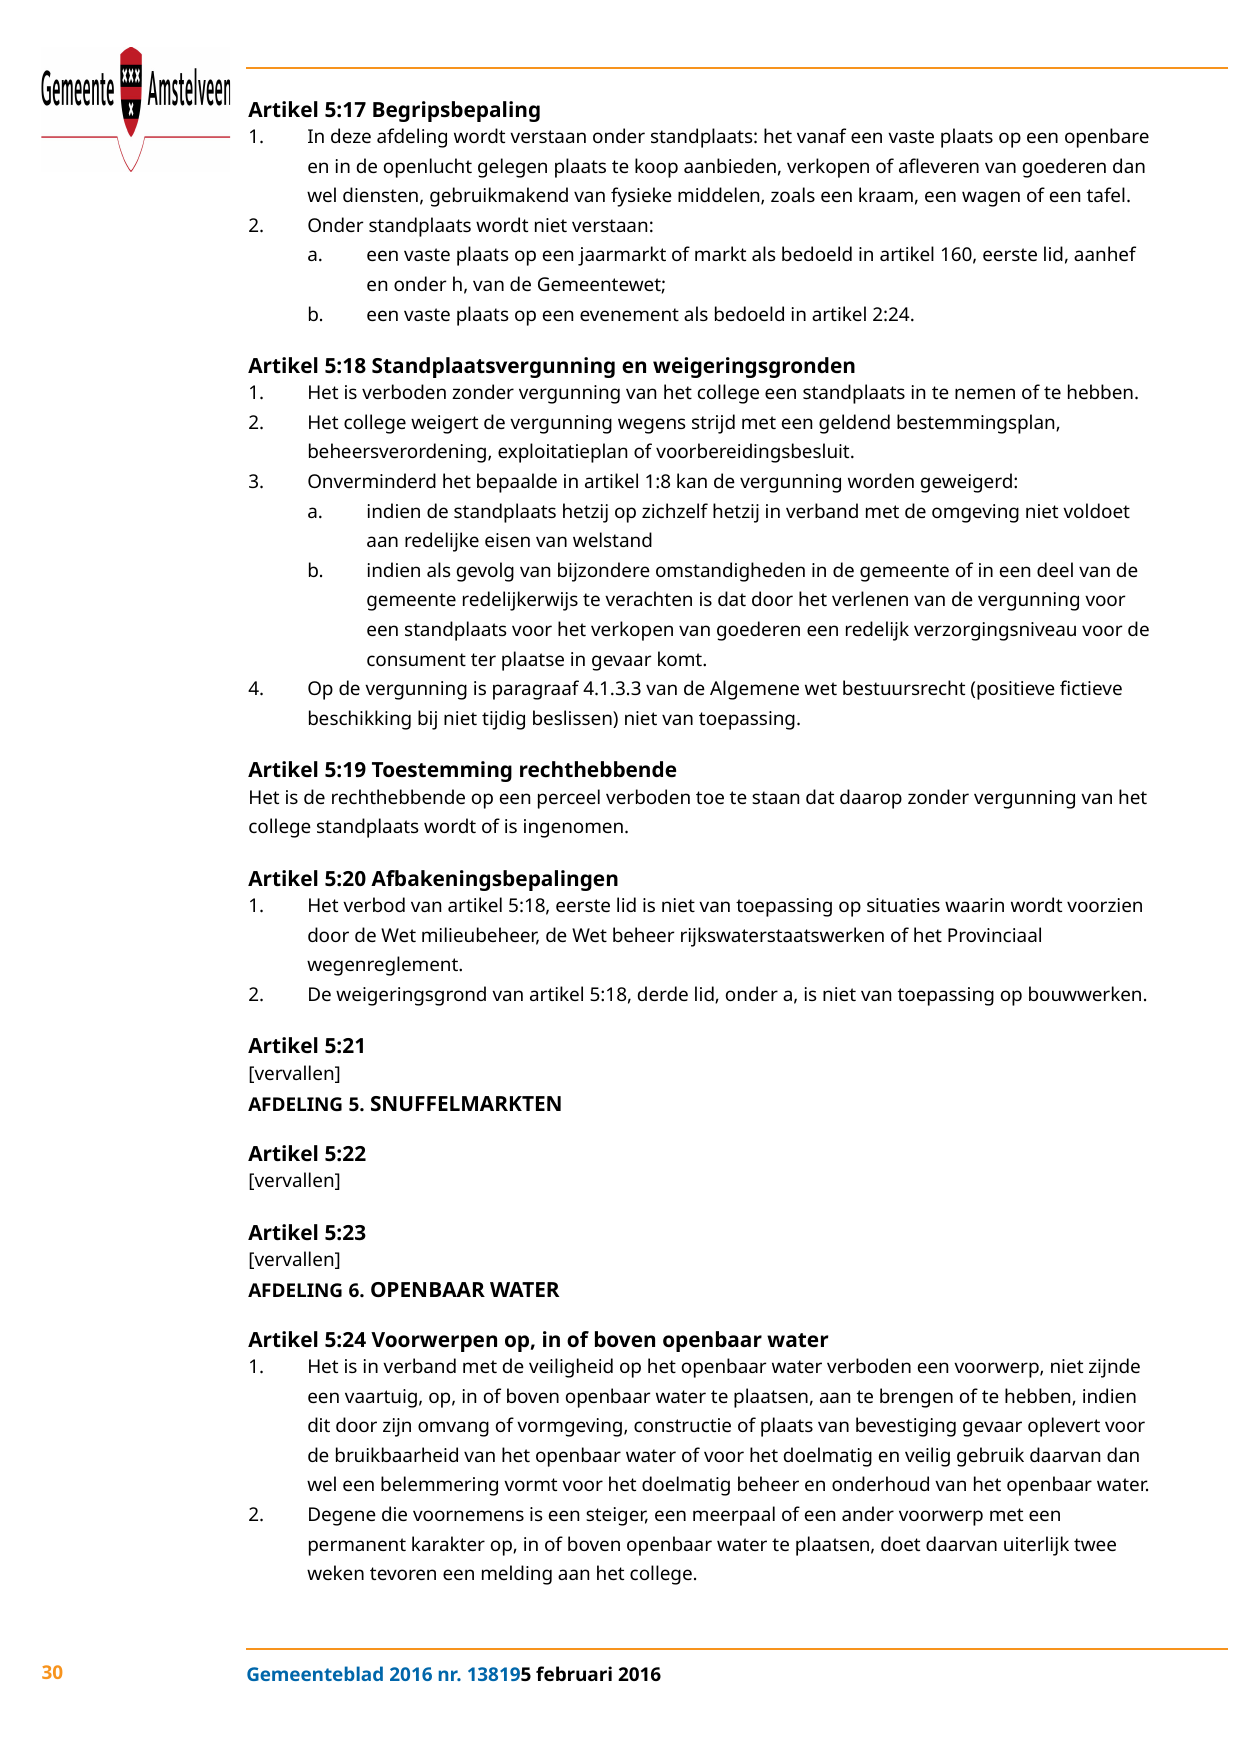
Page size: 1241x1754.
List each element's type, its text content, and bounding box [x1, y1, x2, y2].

list Op de vergunning is paragraaf 4.1.3.3 van de Algemene wet bestuursrecht (positieve fictieve beschikking bij niet tijdig beslissen) niet van toepassing. [248, 675, 1152, 731]
text Artikel 5:21 [248, 1031, 1152, 1060]
list Het college weigert de vergunning wegens strijd met een geldend bestemmingsplan, beheersverordening, exploitatieplan of voorbereidingsbesluit. [248, 409, 1152, 464]
text AFDELING 6. OPENBAAR WATER [248, 1276, 1152, 1304]
text [vervallen] [248, 1246, 1152, 1272]
list Het verbod van artikel 5:18, eerste lid is niet van toepassing op situaties waarin wordt voorzien door de Wet milieubeheer, de Wet beheer rijkswaterstaatswerken of het Provinciaal wegenreglement. [248, 892, 1152, 977]
list Het is in verband met de veiligheid op het openbaar water verboden een voorwerp, niet zijnde een vaartuig, op, in of boven openbaar water te plaatsen, aan te brengen of te hebben, indien dit door zijn omvang of vormgeving, constructie of plaats van bevestiging gevaar oplevert voor de bruikbaarheid van het openbaar water of voor het doelmatig en veilig gebruik daarvan dan wel een belemmering vormt voor het doelmatig beheer en onderhoud van het openbaar water. [248, 1353, 1152, 1497]
list In deze afdeling wordt verstaan onder standplaats: het vanaf een vaste plaats op een openbare en in de openlucht gelegen plaats te koop aanbieden, verkopen of afleveren van goederen dan wel diensten, gebruikmakend van fysieke middelen, zoals een kraam, een wagen of een tafel. [248, 123, 1152, 208]
list een vaste plaats op een jaarmarkt of markt als bedoeld in artikel 160, eerste lid, aanhef en onder h, van de Gemeentewet; [307, 242, 1152, 297]
list indien als gevolg van bijzondere omstandigheden in de gemeente of in een deel van de gemeente redelijkerwijs te verachten is dat door het verlenen van de vergunning voor een standplaats voor het verkopen van goederen een redelijk verzorgingsniveau voor de consument ter plaatse in gevaar komt. [307, 557, 1152, 672]
text [vervallen] [248, 1060, 1152, 1086]
list Degene die voornemens is een steiger, een meerpaal of een ander voorwerp met een permanent karakter op, in of boven openbaar water te plaatsen, doet daarvan uiterlijk twee weken tevoren een melding aan het college. [248, 1501, 1152, 1586]
list De weigeringsgrond van artikel 5:18, derde lid, onder a, is niet van toepassing op bouwwerken. [248, 981, 1152, 1007]
list Onder standplaats wordt niet verstaan: [248, 212, 1152, 238]
list Onverminderd het bepaalde in artikel 1:8 kan de vergunning worden geweigerd: [248, 468, 1152, 494]
text Artikel 5:24 Voorwerpen op, in of boven openbaar water [248, 1325, 1152, 1353]
text Artikel 5:17 Begripsbepaling [248, 95, 1152, 123]
text [vervallen] [248, 1167, 1152, 1193]
text AFDELING 5. SNUFFELMARKTEN [248, 1089, 1152, 1118]
text Het is de rechthebbende op een perceel verboden toe te staan dat daarop zonder vergunning van het college standplaats wordt of is ingenomen. [248, 784, 1152, 839]
list indien de standplaats hetzij op zichzelf hetzij in verband met de omgeving niet voldoet aan redelijke eisen van welstand [307, 498, 1152, 553]
text Artikel 5:23 [248, 1218, 1152, 1246]
text Artikel 5:22 [248, 1139, 1152, 1167]
text Artikel 5:20 Afbakeningsbepalingen [248, 864, 1152, 892]
text Artikel 5:18 Standplaatsvergunning en weigeringsgronden [248, 351, 1152, 379]
picture [41, 47, 231, 172]
text Artikel 5:19 Toestemming rechthebbende [248, 755, 1152, 784]
list Het is verboden zonder vergunning van het college een standplaats in te nemen of te hebben. [248, 379, 1152, 405]
list een vaste plaats op een evenement als bedoeld in artikel 2:24. [307, 301, 1152, 326]
